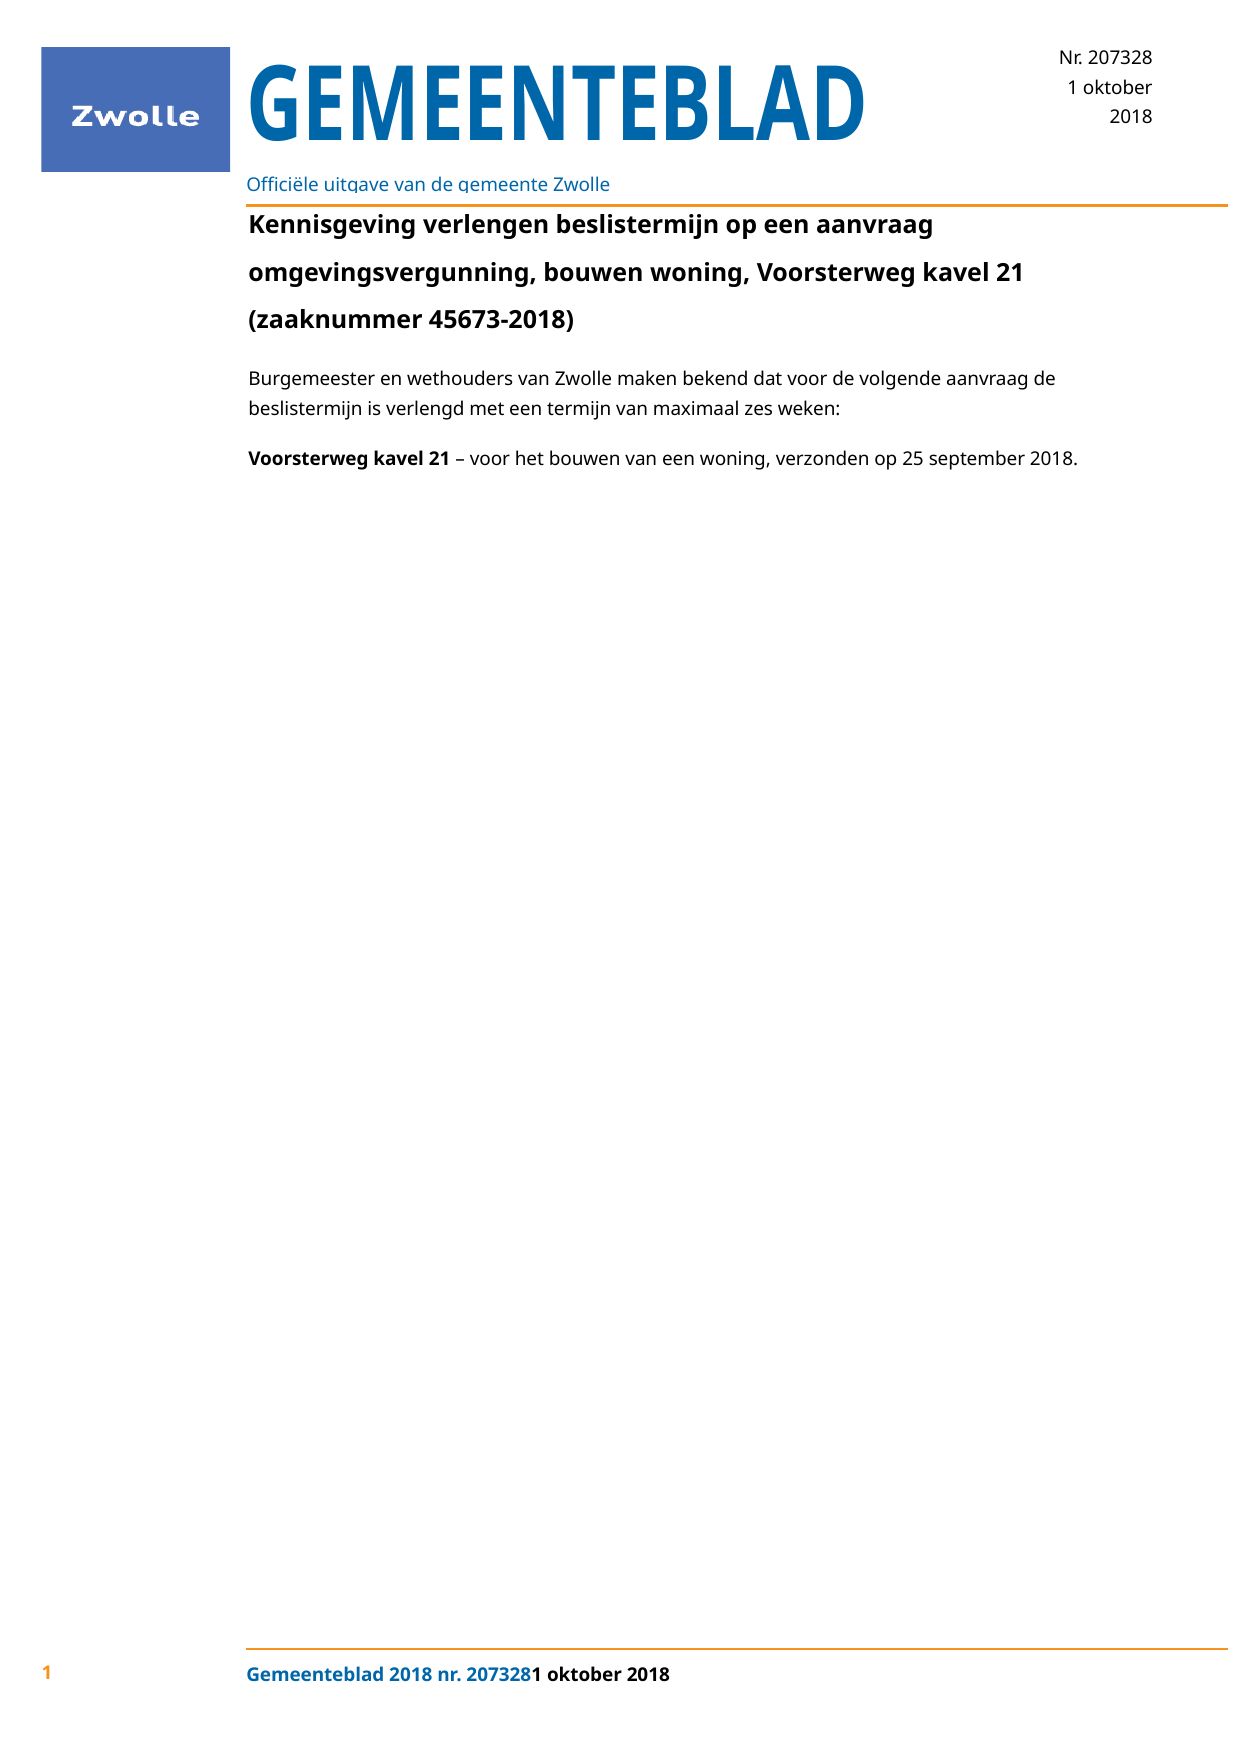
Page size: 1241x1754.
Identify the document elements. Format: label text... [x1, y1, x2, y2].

text Voorsterweg kavel 21 – voor het bouwen van een woning, verzonden op 25 september 2018. [248, 446, 1152, 471]
text Burgemeester en wethouders van Zwolle maken bekend dat voor de volgende aanvraag de beslistermijn is verlengd met een termijn van maximaal zes weken: [248, 366, 1152, 421]
picture [41, 47, 231, 172]
text Kennisgeving verlengen beslistermijn op een aanvraag omgevingsvergunning, bouwen woning, Voorsterweg kavel 21 (zaaknummer 45673-2018) [248, 207, 1152, 336]
